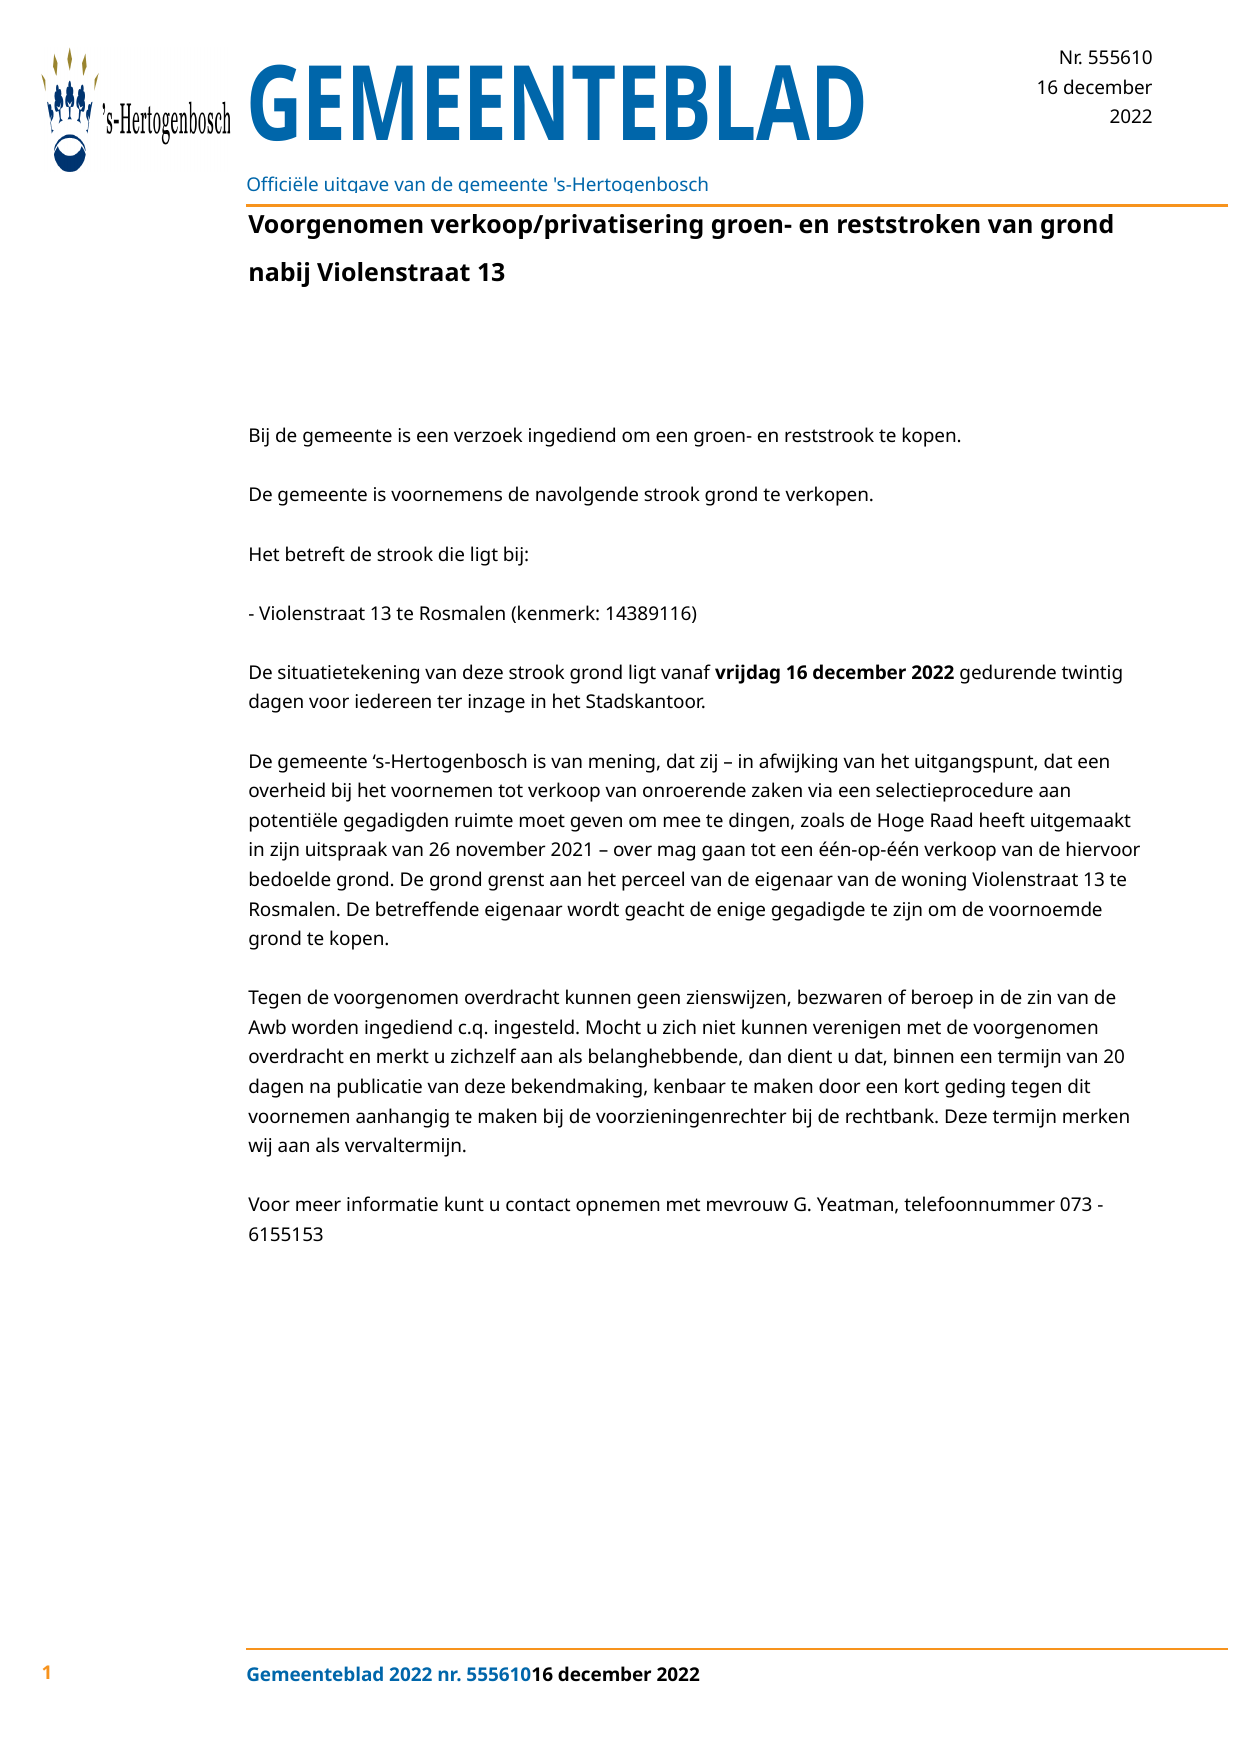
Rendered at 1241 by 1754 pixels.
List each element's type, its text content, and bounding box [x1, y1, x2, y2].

text Voorgenomen verkoop/privatisering groen- en reststroken van grond nabij Violenstraat 13 [248, 207, 1152, 288]
text De situatietekening van deze strook grond ligt vanaf vrijdag 16 december 2022 gedurende twintig dagen voor iedereen ter inzage in het Stadskantoor. [248, 659, 1152, 714]
text Voor meer informatie kunt u contact opnemen met mevrouw G. Yeatman, telefoonnummer 073 - 6155153 [248, 1192, 1152, 1247]
text De gemeente is voornemens de navolgende strook grond te verkopen. [248, 482, 1152, 507]
text Het betreft de strook die ligt bij: [248, 541, 1152, 567]
text De gemeente ‘s-Hertogenbosch is van mening, dat zij – in afwijking van het uitgangspunt, dat een overheid bij het voornemen tot verkoop van onroerende zaken via een selectieprocedure aan potentiële gegadigden ruimte moet geven om mee te dingen, zoals de Hoge Raad heeft uitgemaakt in zijn uitspraak van 26 november 2021 – over mag gaan tot een één-op-één verkoop van de hiervoor bedoelde grond. De grond grenst aan het perceel van de eigenaar van de woning Violenstraat 13 te Rosmalen. De betreffende eigenaar wordt geacht de enige gegadigde te zijn om de voornoemde grond te kopen. [248, 748, 1152, 951]
text Tegen de voorgenomen overdracht kunnen geen zienswijzen, bezwaren of beroep in de zin van de Awb worden ingediend c.q. ingesteld. Mocht u zich niet kunnen verenigen met de voorgenomen overdracht en merkt u zichzelf aan als belanghebbende, dan dient u dat, binnen een termijn van 20 dagen na publicatie van deze bekendmaking, kenbaar te maken door een kort geding tegen dit voornemen aanhangig te maken bij de voorzieningenrechter bij de rechtbank. Deze termijn merken wij aan als vervaltermijn. [248, 984, 1152, 1158]
picture [41, 47, 231, 172]
text Bij de gemeente is een verzoek ingediend om een groen- en reststrook te kopen. [248, 422, 1152, 448]
text - Violenstraat 13 te Rosmalen (kenmerk: 14389116) [248, 600, 1152, 626]
